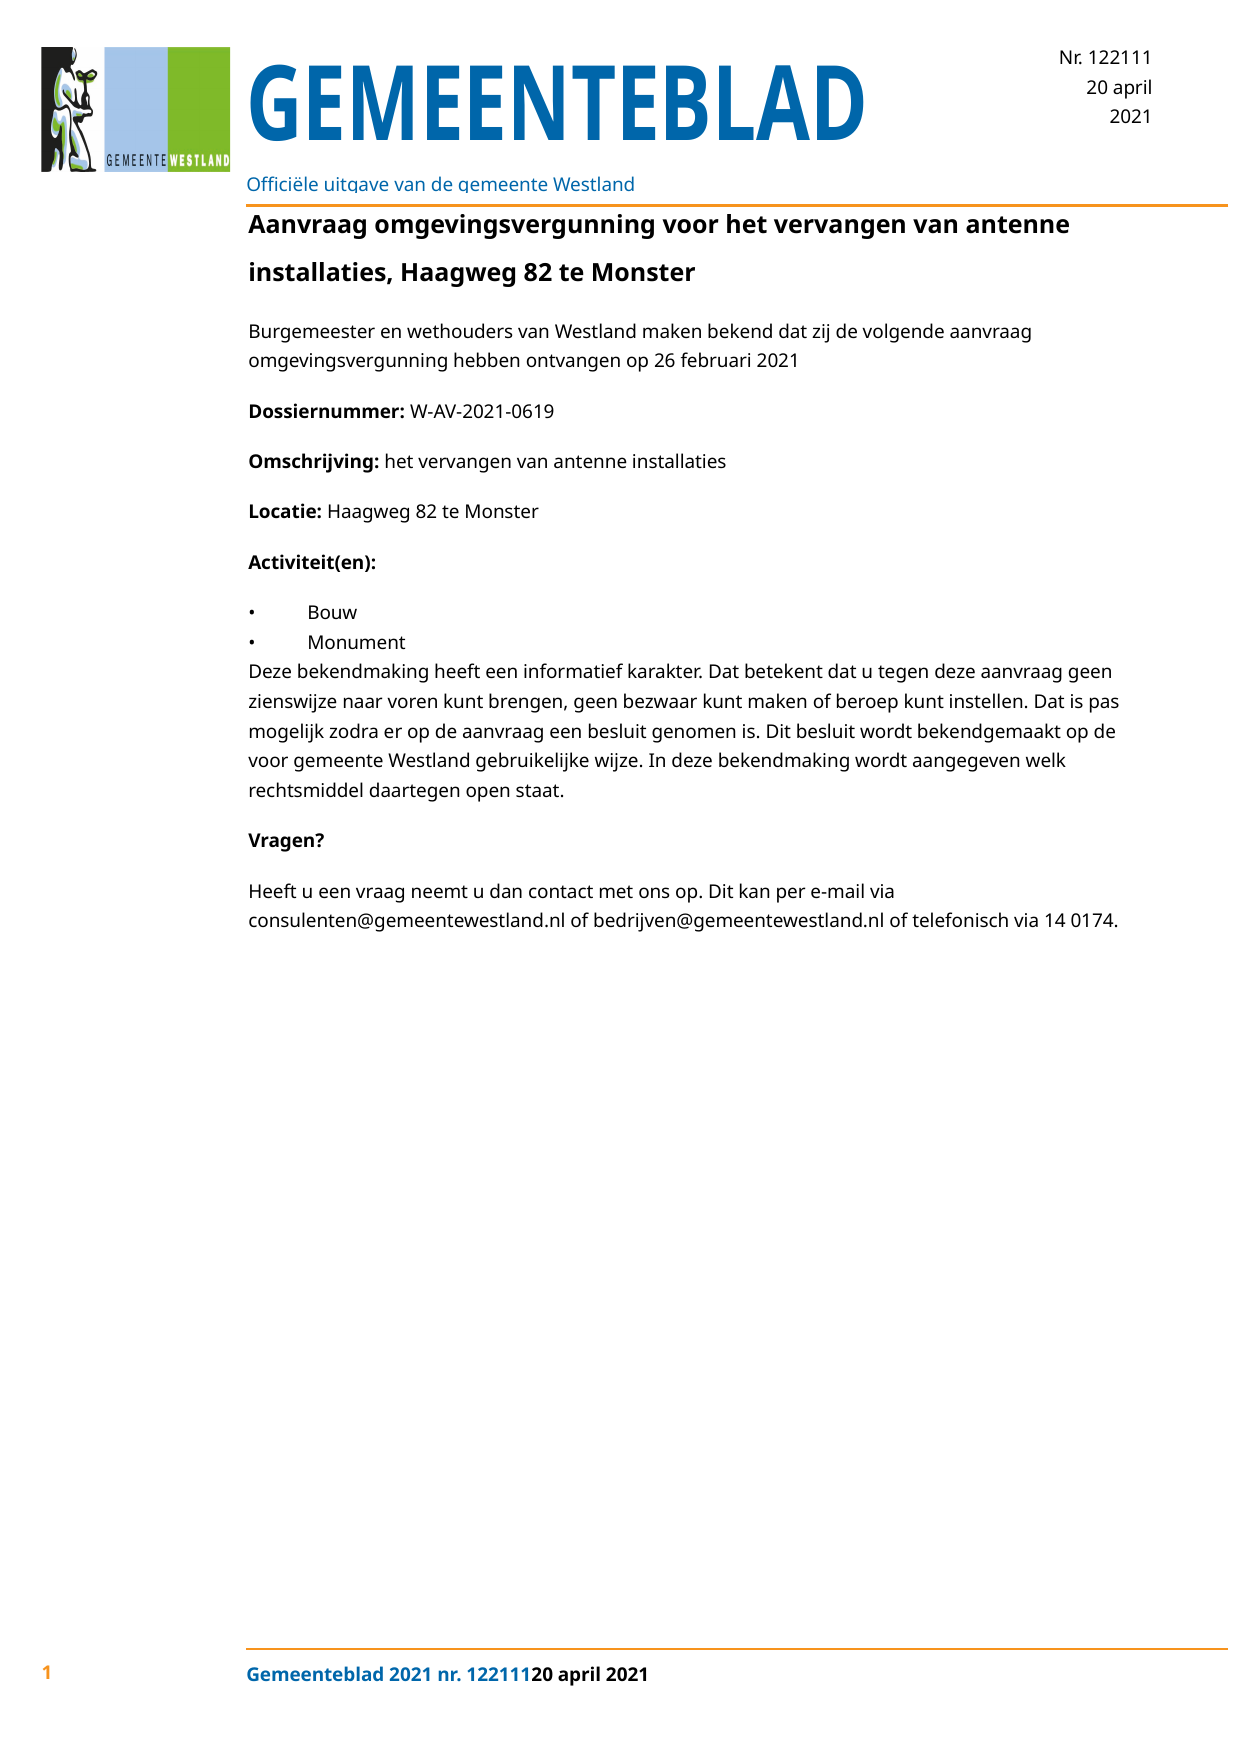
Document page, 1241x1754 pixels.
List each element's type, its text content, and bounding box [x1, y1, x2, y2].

text Aanvraag omgevingsvergunning voor het vervangen van antenne installaties, Haagweg 82 te Monster [248, 207, 1152, 288]
text Locatie: Haagweg 82 te Monster [248, 499, 1152, 524]
list Bouw [248, 599, 1152, 625]
text Activiteit(en): [248, 549, 1152, 575]
text Heeft u een vraag neemt u dan contact met ons op. Dit kan per e-mail via consulenten@gemeentewestland.nl of bedrijven@gemeentewestland.nl of telefonisch via 14 0174. [248, 878, 1152, 933]
text Omschrijving: het vervangen van antenne installaties [248, 448, 1152, 474]
list Monument [248, 629, 1152, 655]
text Dossiernummer: W-AV-2021-0619 [248, 398, 1152, 424]
text Vragen? [248, 827, 1152, 853]
text Deze bekendmaking heeft een informatief karakter. Dat betekent dat u tegen deze aanvraag geen zienswijze naar voren kunt brengen, geen bezwaar kunt maken of beroep kunt instellen. Dat is pas mogelijk zodra er op de aanvraag een besluit genomen is. Dit besluit wordt bekendgemaakt op de voor gemeente Westland gebruikelijke wijze. In deze bekendmaking wordt aangegeven welk rechtsmiddel daartegen open staat. [248, 659, 1152, 803]
text Burgemeester en wethouders van Westland maken bekend dat zij de volgende aanvraag omgevingsvergunning hebben ontvangen op 26 februari 2021 [248, 318, 1152, 373]
picture [41, 47, 231, 172]
